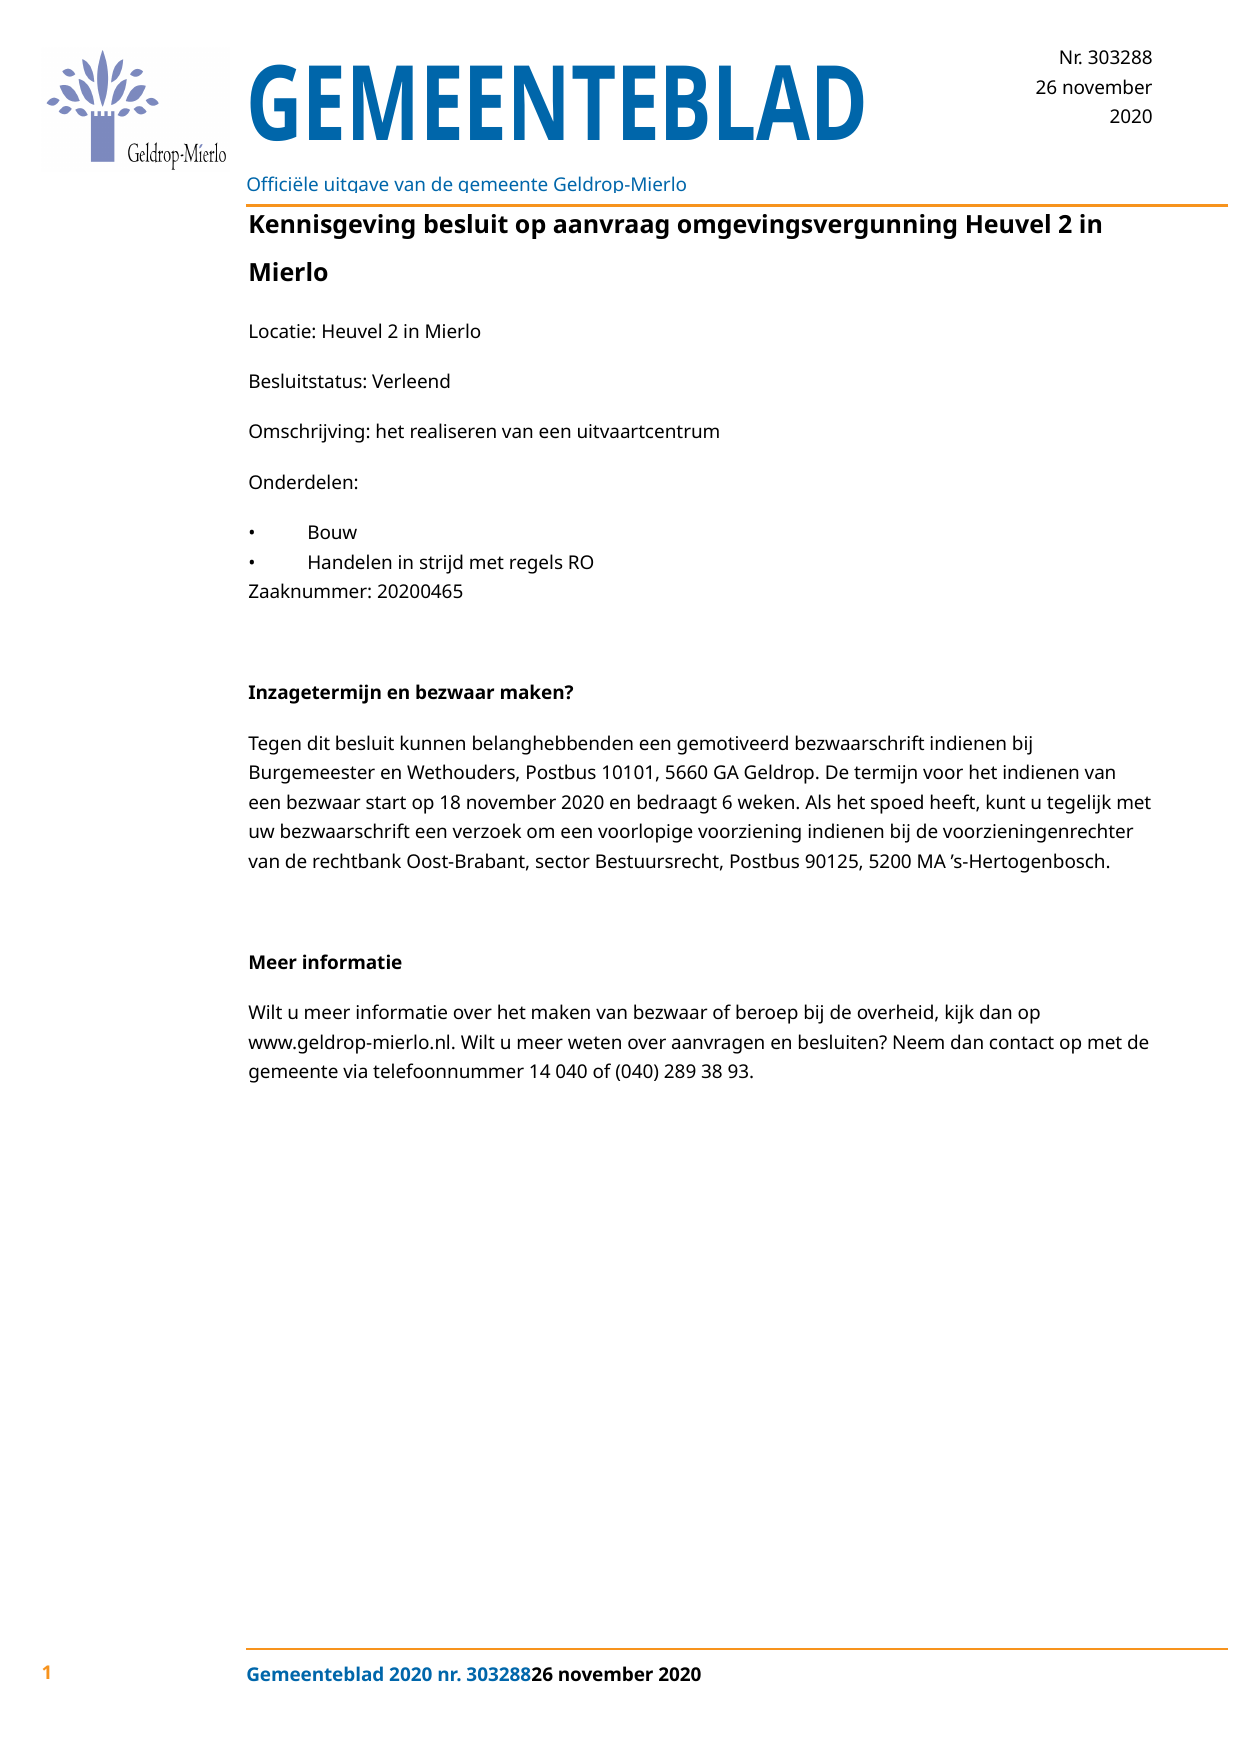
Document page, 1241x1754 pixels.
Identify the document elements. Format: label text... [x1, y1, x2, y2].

list Handelen in strijd met regels RO [248, 549, 1152, 575]
text Tegen dit besluit kunnen belanghebbenden een gemotiveerd bezwaarschrift indienen bij Burgemeester en Wethouders, Postbus 10101, 5660 GA Geldrop. De termijn voor het indienen van een bezwaar start op 18 november 2020 en bedraagt 6 weken. Als het spoed heeft, kunt u tegelijk met uw bezwaarschrift een verzoek om een voorlopige voorziening indienen bij de voorzieningenrechter van de rechtbank Oost-Brabant, sector Bestuursrecht, Postbus 90125, 5200 MA ’s-Hertogenbosch. [248, 730, 1152, 874]
text Besluitstatus: Verleend [248, 368, 1152, 394]
text Meer informatie [248, 949, 1152, 975]
text Locatie: Heuvel 2 in Mierlo [248, 318, 1152, 344]
picture [41, 47, 231, 172]
text Inzagetermijn en bezwaar maken? [248, 679, 1152, 705]
text Onderdelen: [248, 469, 1152, 495]
list Bouw [248, 519, 1152, 545]
text Zaaknummer: 20200465 [248, 579, 1152, 604]
text Omschrijving: het realiseren van een uitvaartcentrum [248, 419, 1152, 444]
text Kennisgeving besluit op aanvraag omgevingsvergunning Heuvel 2 in Mierlo [248, 207, 1152, 288]
text Wilt u meer informatie over het maken van bezwaar of beroep bij de overheid, kijk dan op www.geldrop-mierlo.nl. Wilt u meer weten over aanvragen en besluiten? Neem dan contact op met de gemeente via telefoonnummer 14 040 of (040) 289 38 93. [248, 999, 1152, 1084]
